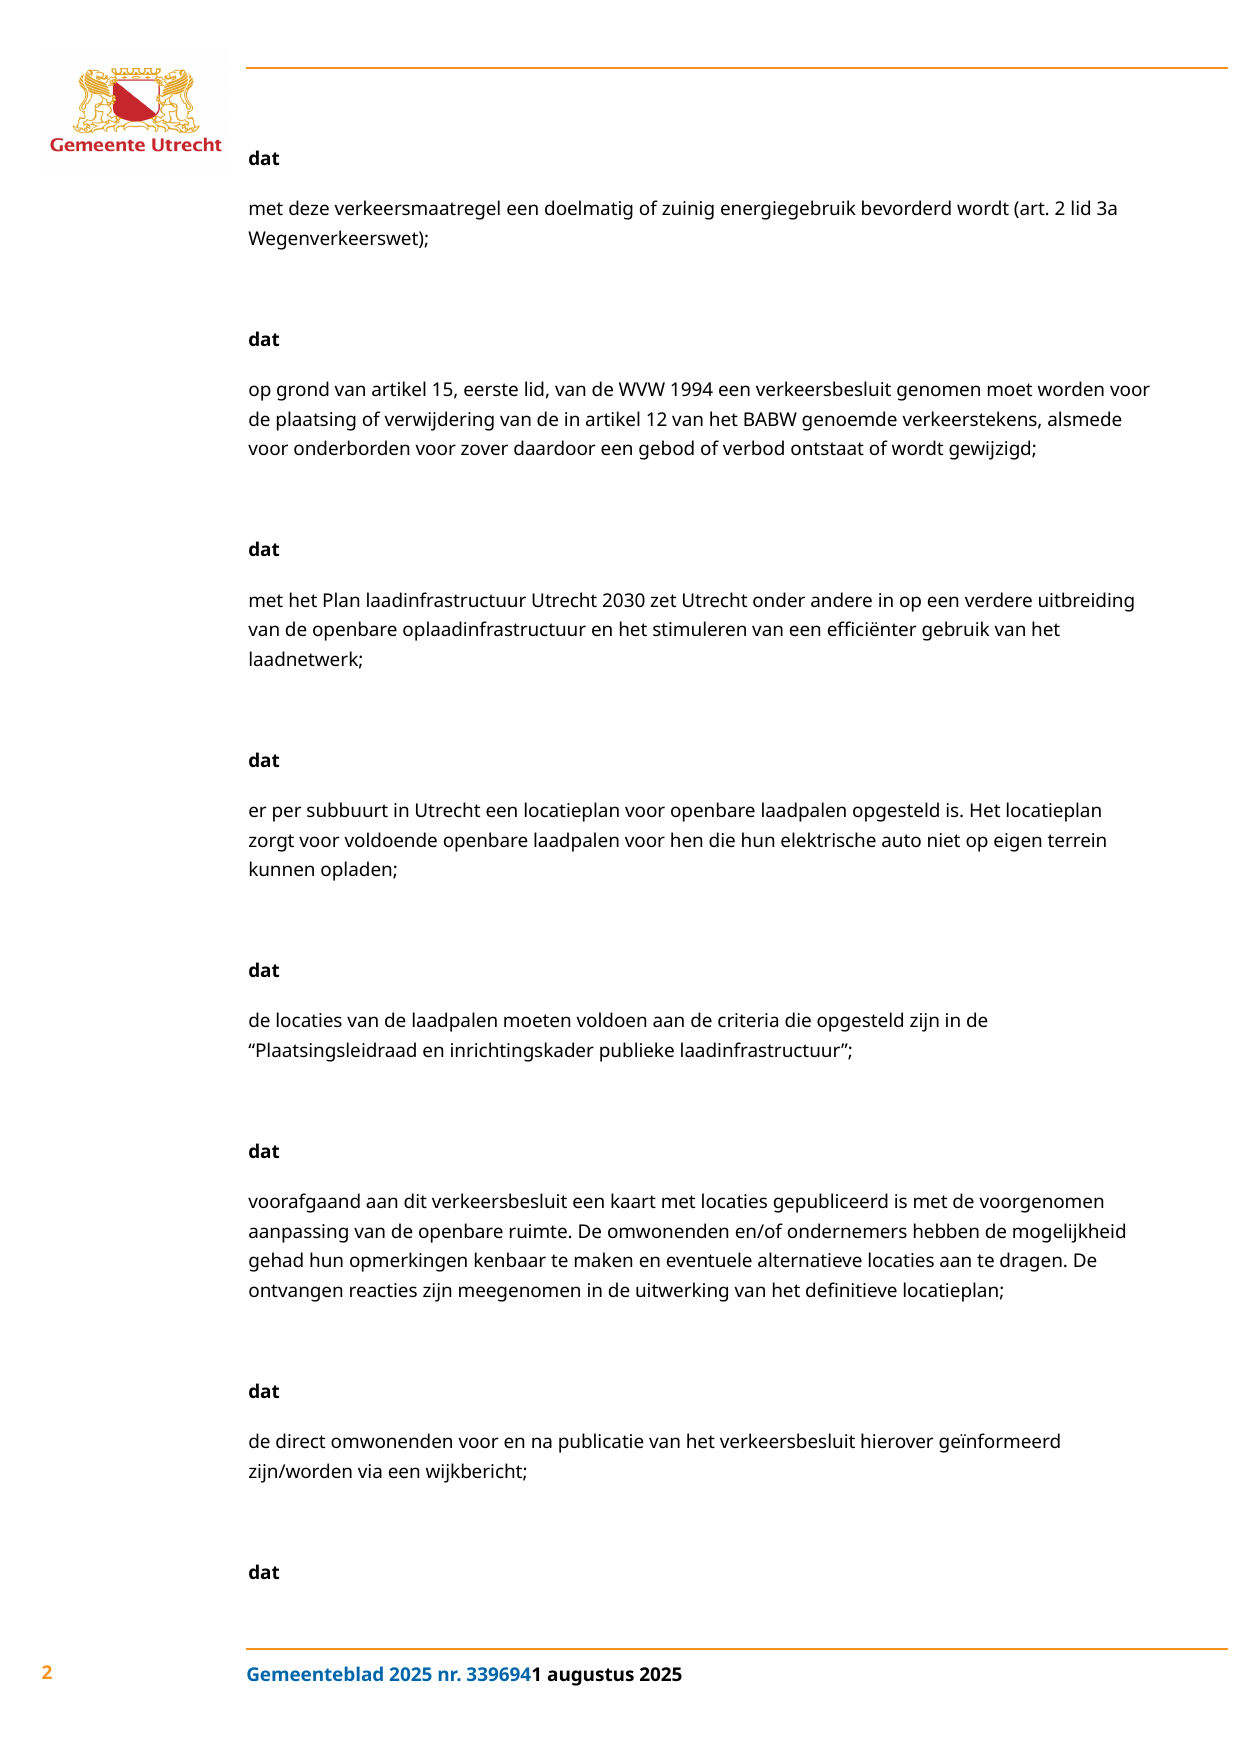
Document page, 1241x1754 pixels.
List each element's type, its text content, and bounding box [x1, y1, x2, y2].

text dat [248, 957, 1152, 983]
text de locaties van de laadpalen moeten voldoen aan de criteria die opgesteld zijn in de “Plaatsingsleidraad en inrichtingskader publieke laadinfrastructuur”; [248, 1008, 1152, 1063]
text de direct omwonenden voor en na publicatie van het verkeersbesluit hierover geïnformeerd zijn/worden via een wijkbericht; [248, 1428, 1152, 1484]
text er per subbuurt in Utrecht een locatieplan voor openbare laadpalen opgesteld is. Het locatieplan zorgt voor voldoende openbare laadpalen voor hen die hun elektrische auto niet op eigen terrein kunnen opladen; [248, 797, 1152, 882]
text dat [248, 747, 1152, 773]
text voorafgaand aan dit verkeersbesluit een kaart met locaties gepubliceerd is met de voorgenomen aanpassing van de openbare ruimte. De omwonenden en/of ondernemers hebben de mogelijkheid gehad hun opmerkingen kenbaar te maken en eventuele alternatieve locaties aan te dragen. De ontvangen reacties zijn meegenomen in de uitwerking van het definitieve locatieplan; [248, 1188, 1152, 1303]
text dat [248, 1559, 1152, 1585]
text op grond van artikel 15, eerste lid, van de WVW 1994 een verkeersbesluit genomen moet worden voor de plaatsing of verwijdering van de in artikel 12 van het BABW genoemde verkeerstekens, alsmede voor onderborden voor zover daardoor een gebod of verbod ontstaat of wordt gewijzigd; [248, 376, 1152, 461]
text dat [248, 145, 1152, 171]
text met het Plan laadinfrastructuur Utrecht 2030 zet Utrecht onder andere in op een verdere uitbreiding van de openbare oplaadinfrastructuur en het stimuleren van een efficiënter gebruik van het laadnetwerk; [248, 587, 1152, 672]
text met deze verkeersmaatregel een doelmatig of zuinig energiegebruik bevorderd wordt (art. 2 lid 3a Wegenverkeerswet); [248, 196, 1152, 251]
text dat [248, 1138, 1152, 1164]
text dat [248, 536, 1152, 562]
text dat [248, 326, 1152, 352]
text dat [248, 1378, 1152, 1404]
picture [41, 47, 231, 172]
